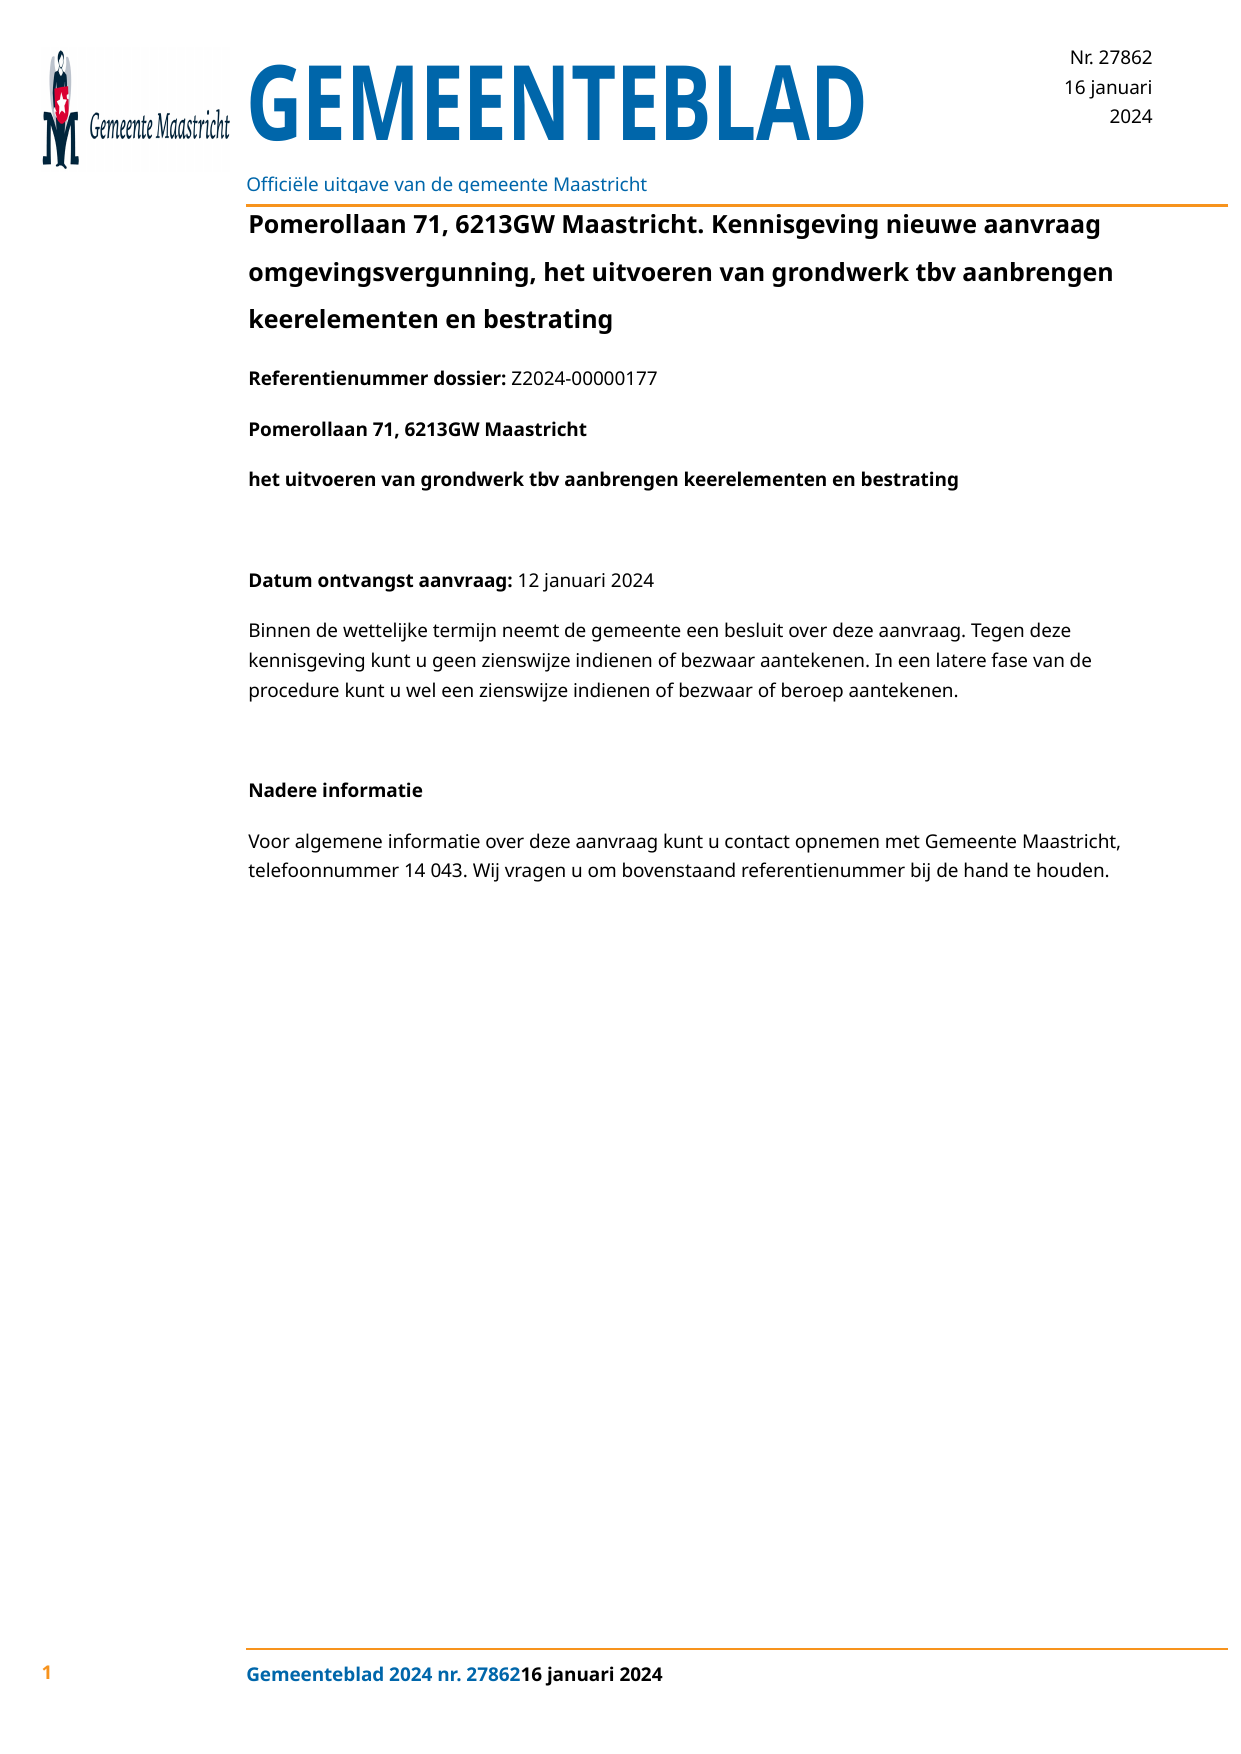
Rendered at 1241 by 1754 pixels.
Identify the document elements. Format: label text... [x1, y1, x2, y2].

picture [41, 47, 231, 172]
text Referentienummer dossier: Z2024-00000177 [248, 366, 1152, 391]
text Pomerollaan 71, 6213GW Maastricht [248, 416, 1152, 442]
text het uitvoeren van grondwerk tbv aanbrengen keerelementen en bestrating [248, 466, 1152, 492]
text Pomerollaan 71, 6213GW Maastricht. Kennisgeving nieuwe aanvraag omgevingsvergunning, het uitvoeren van grondwerk tbv aanbrengen keerelementen en bestrating [248, 207, 1152, 336]
text Datum ontvangst aanvraag: 12 januari 2024 [248, 567, 1152, 593]
text Voor algemene informatie over deze aanvraag kunt u contact opnemen met Gemeente Maastricht, telefoonnummer 14 043. Wij vragen u om bovenstaand referentienummer bij de hand te houden. [248, 828, 1152, 883]
text Binnen de wettelijke termijn neemt de gemeente een besluit over deze aanvraag. Tegen deze kennisgeving kunt u geen zienswijze indienen of bezwaar aantekenen. In een latere fase van de procedure kunt u wel een zienswijze indienen of bezwaar of beroep aantekenen. [248, 618, 1152, 702]
text Nadere informatie [248, 778, 1152, 803]
